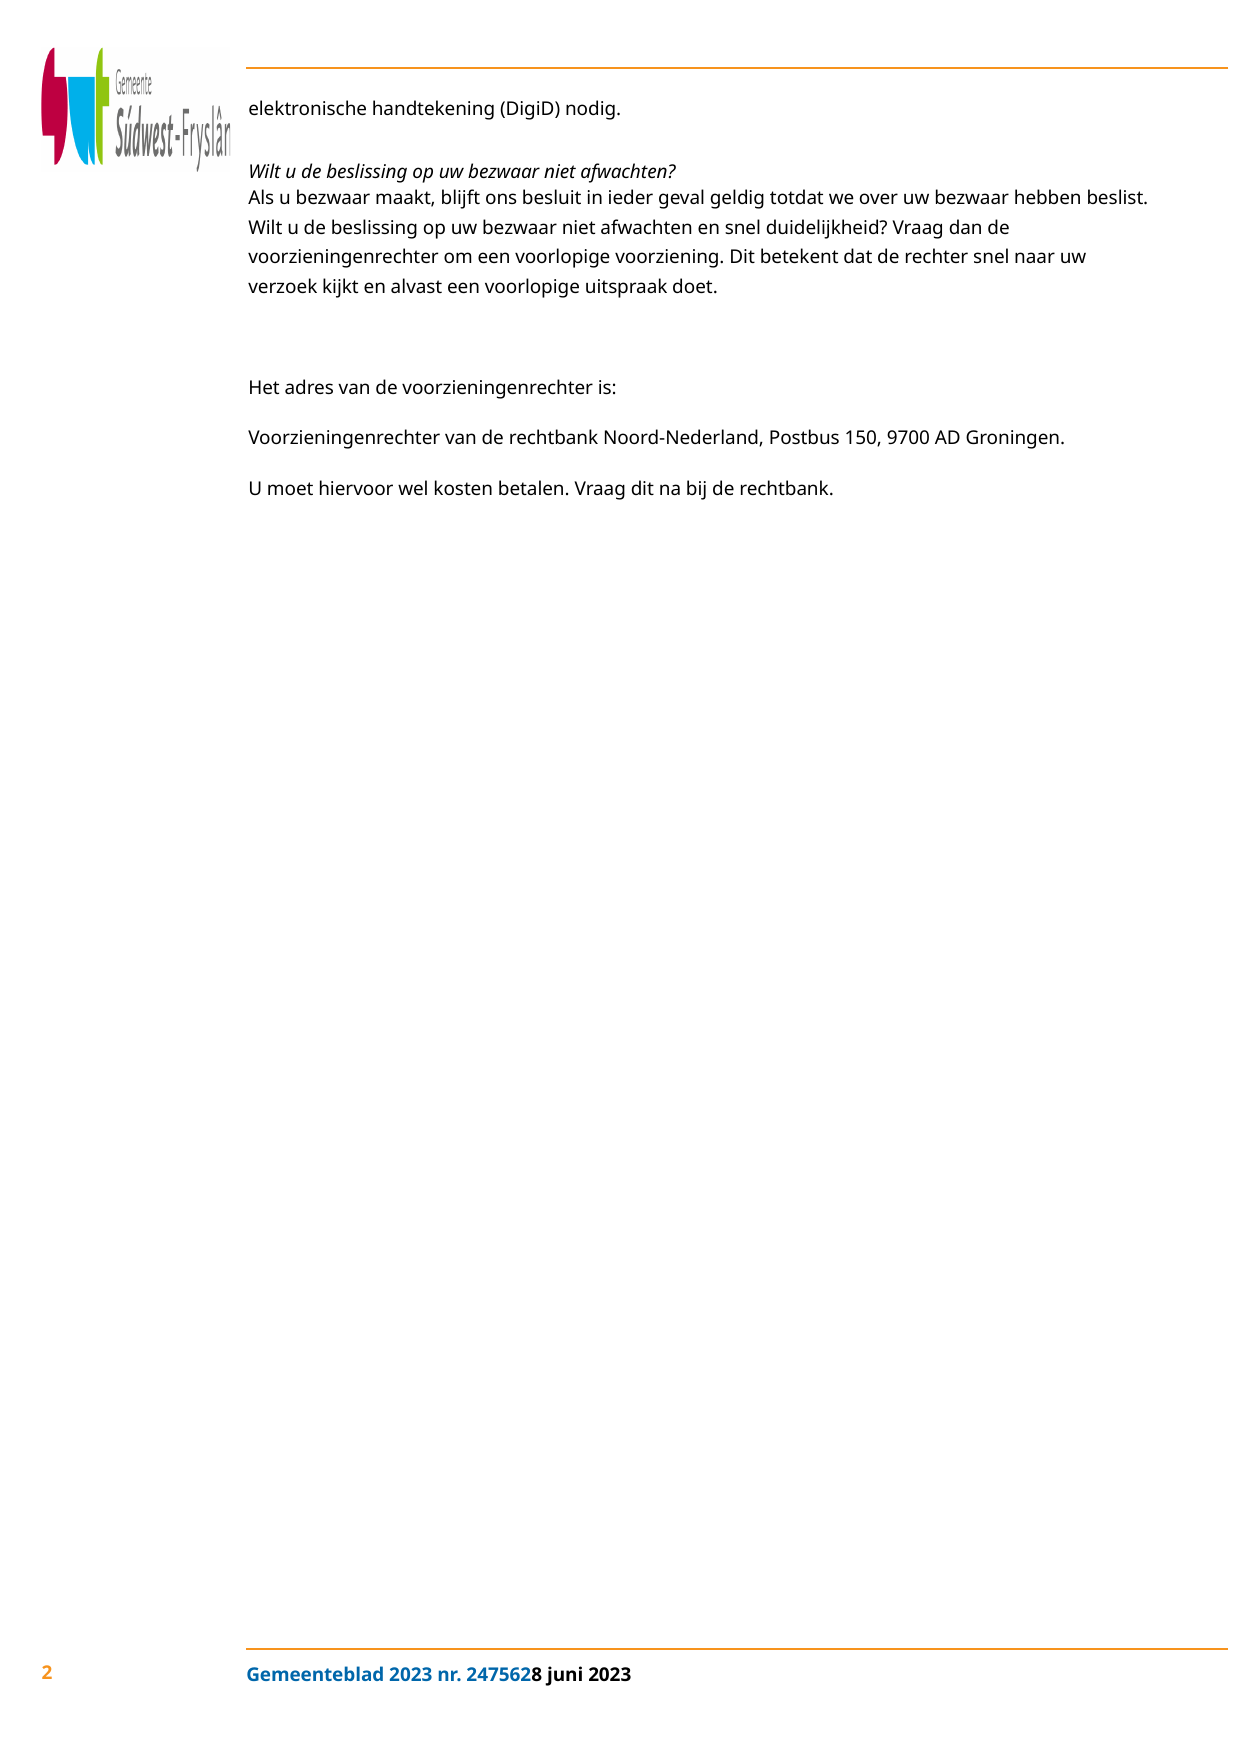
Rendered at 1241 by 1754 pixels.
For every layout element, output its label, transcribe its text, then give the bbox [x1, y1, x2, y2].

picture [41, 47, 231, 172]
text U moet hiervoor wel kosten betalen. Vraag dit na bij de rechtbank. [248, 475, 1152, 501]
text elektronische handtekening (DigiD) nodig. [248, 95, 1152, 121]
text Het adres van de voorzieningenrechter is: [248, 374, 1152, 400]
text Als u bezwaar maakt, blijft ons besluit in ieder geval geldig totdat we over uw bezwaar hebben beslist. Wilt u de beslissing op uw bezwaar niet afwachten en snel duidelijkheid? Vraag dan de voorzieningenrechter om een voorlopige voorziening. Dit betekent dat de rechter snel naar uw verzoek kijkt en alvast een voorlopige uitspraak doet. [248, 184, 1152, 299]
text Wilt u de beslissing op uw bezwaar niet afwachten? [248, 159, 1152, 184]
text Voorzieningenrechter van de rechtbank Noord-Nederland, Postbus 150, 9700 AD Groningen. [248, 424, 1152, 450]
